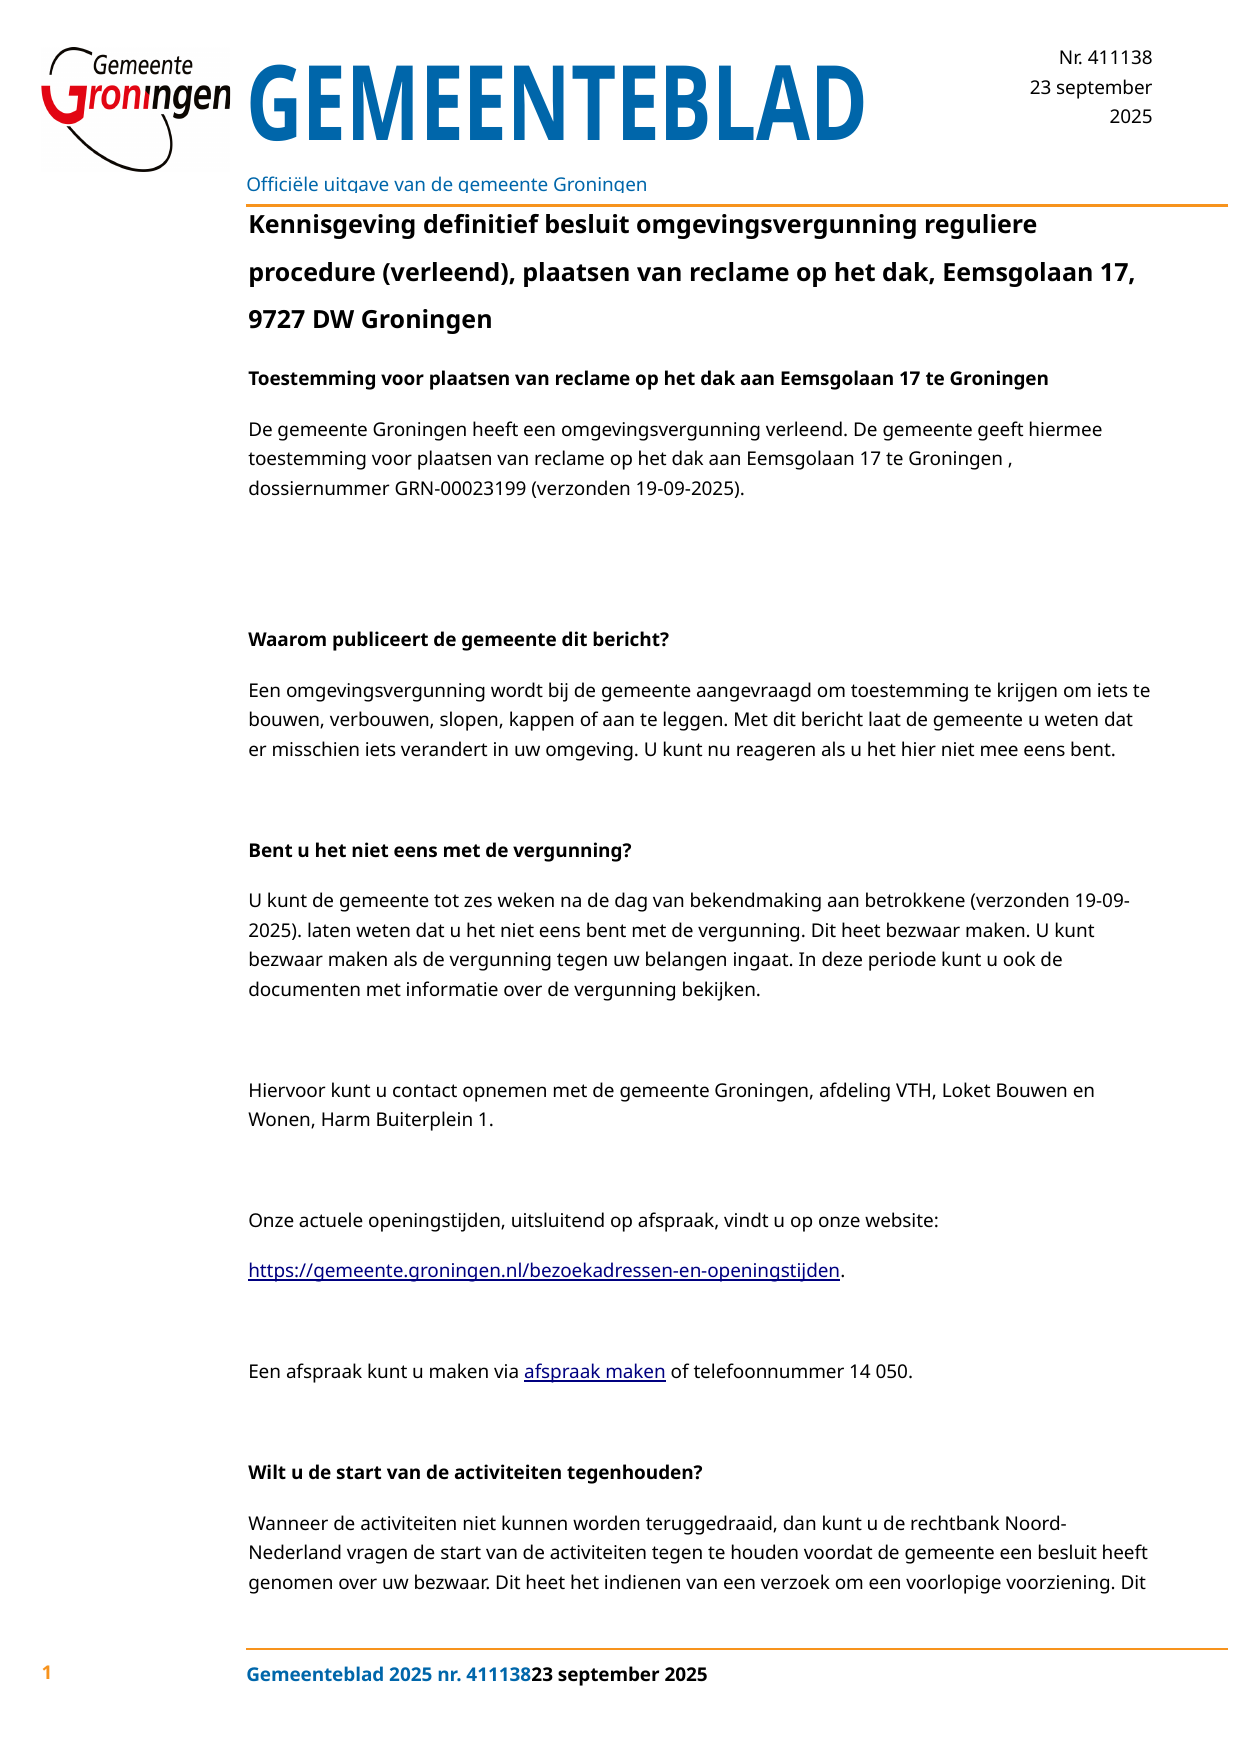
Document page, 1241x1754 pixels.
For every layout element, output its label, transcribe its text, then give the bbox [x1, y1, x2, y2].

text Onze actuele openingstijden, uitsluitend op afspraak, vindt u op onze website: [248, 1207, 1152, 1233]
text Hiervoor kunt u contact opnemen met de gemeente Groningen, afdeling VTH, Loket Bouwen en Wonen, Harm Buiterplein 1. [248, 1077, 1152, 1132]
text Toestemming voor plaatsen van reclame op het dak aan Eemsgolaan 17 te Groningen [248, 366, 1152, 391]
text Een omgevingsvergunning wordt bij de gemeente aangevraagd om toestemming te krijgen om iets te bouwen, verbouwen, slopen, kappen of aan te leggen. Met dit bericht laat de gemeente u weten dat er misschien iets verandert in uw omgeving. U kunt nu reageren als u het hier niet mee eens bent. [248, 677, 1152, 762]
text U kunt de gemeente tot zes weken na de dag van bekendmaking aan betrokkene (verzonden 19-09-2025). laten weten dat u het niet eens bent met de vergunning. Dit heet bezwaar maken. U kunt bezwaar maken als de vergunning tegen uw belangen ingaat. In deze periode kunt u ook de documenten met informatie over de vergunning bekijken. [248, 887, 1152, 1002]
picture [41, 47, 231, 172]
text Een afspraak kunt u maken via afspraak maken of telefoonnummer 14 050. [248, 1358, 1152, 1384]
text https://gemeente.groningen.nl/bezoekadressen-en-openingstijden. [248, 1258, 1152, 1283]
text Bent u het niet eens met de vergunning? [248, 837, 1152, 862]
text Kennisgeving definitief besluit omgevingsvergunning reguliere procedure (verleend), plaatsen van reclame op het dak, Eemsgolaan 17, 9727 DW Groningen [248, 207, 1152, 336]
text De gemeente Groningen heeft een omgevingsvergunning verleend. De gemeente geeft hiermee toestemming voor plaatsen van reclame op het dak aan Eemsgolaan 17 te Groningen , dossiernummer GRN-00023199 (verzonden 19-09-2025). [248, 416, 1152, 501]
text Wanneer de activiteiten niet kunnen worden teruggedraaid, dan kunt u de rechtbank Noord-Nederland vragen de start van de activiteiten tegen te houden voordat de gemeente een besluit heeft genomen over uw bezwaar. Dit heet het indienen van een verzoek om een voorlopige voorziening. Dit [248, 1510, 1152, 1594]
text Wilt u de start van de activiteiten tegenhouden? [248, 1459, 1152, 1485]
text Waarom publiceert de gemeente dit bericht? [248, 626, 1152, 652]
